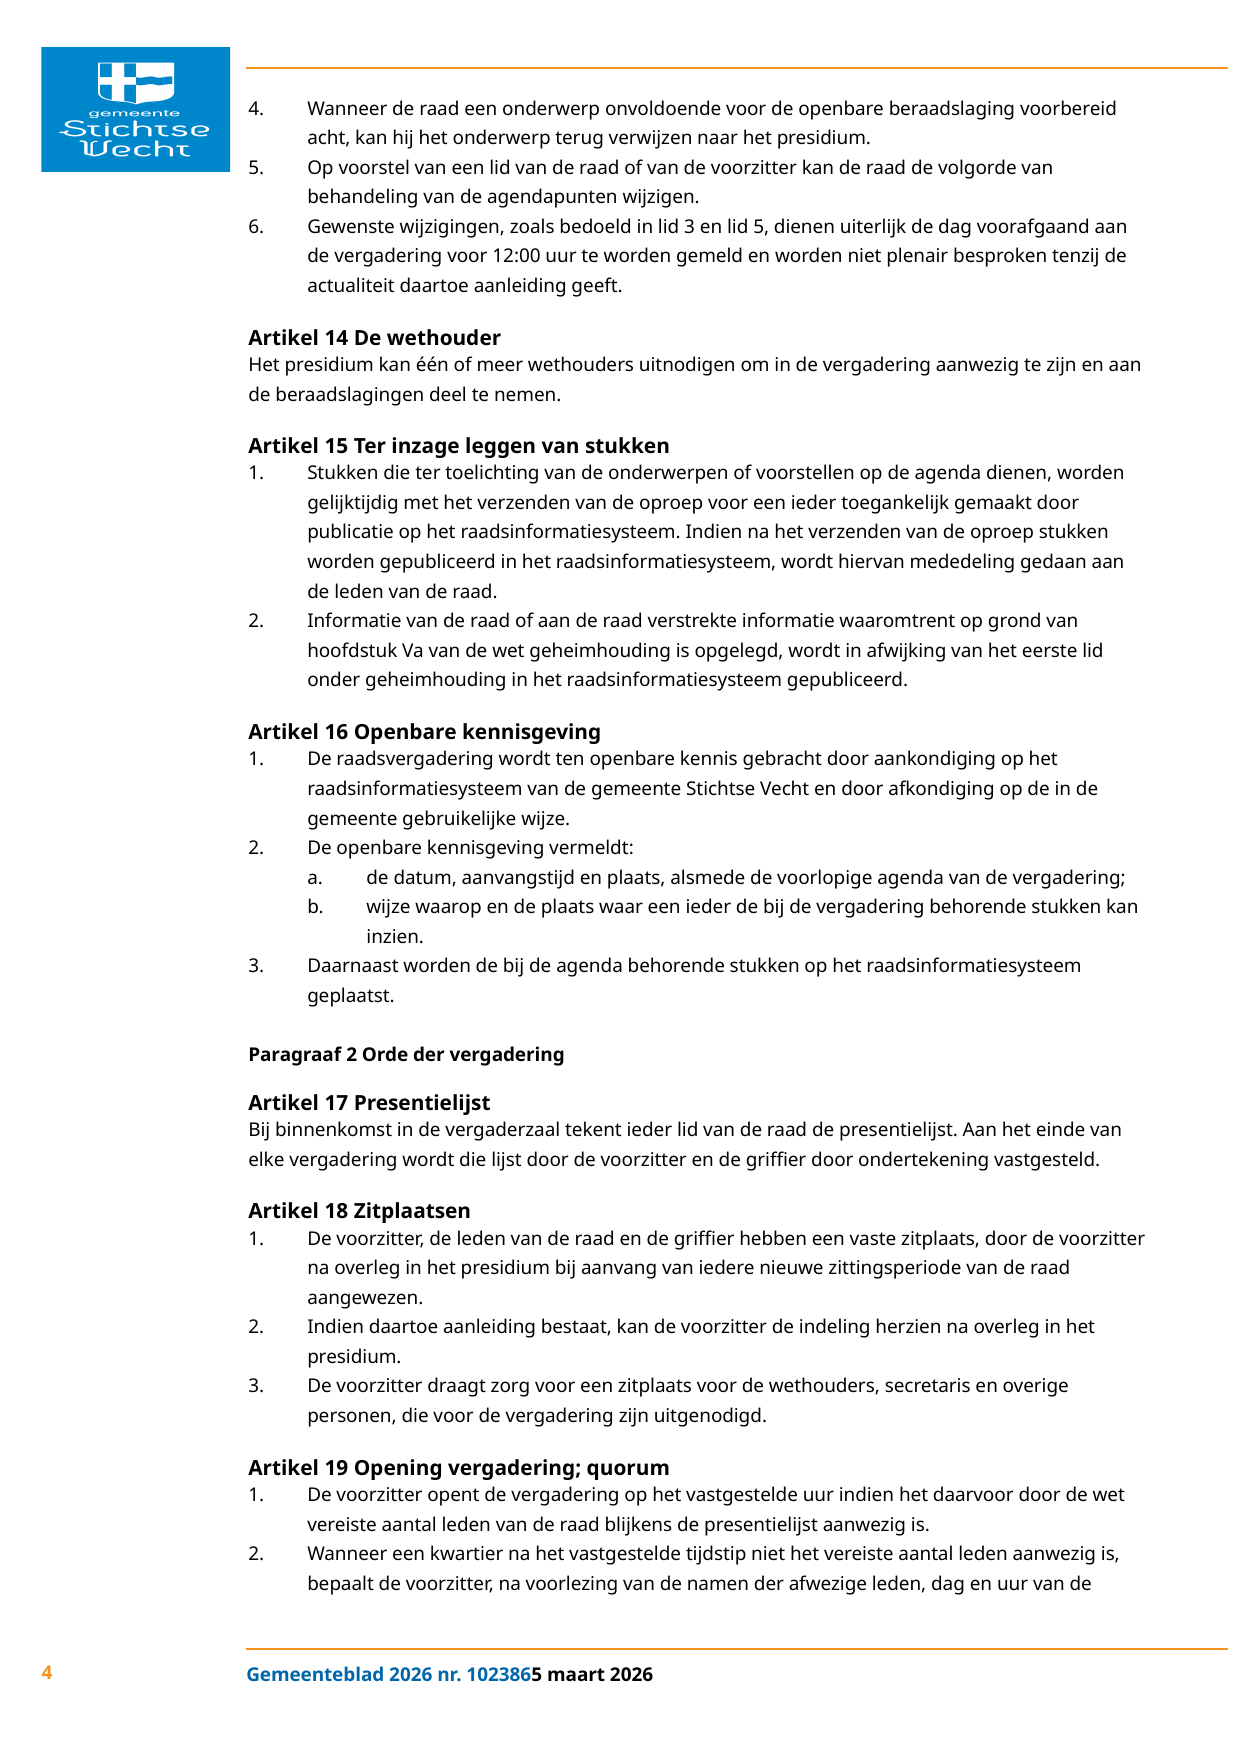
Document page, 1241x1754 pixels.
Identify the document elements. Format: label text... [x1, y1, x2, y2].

list De voorzitter draagt zorg voor een zitplaats voor de wethouders, secretaris en overige personen, die voor de vergadering zijn uitgenodigd. [248, 1373, 1152, 1428]
list De voorzitter opent de vergadering op het vastgestelde uur indien het daarvoor door de wet vereiste aantal leden van de raad blijkens de presentielijst aanwezig is. [248, 1481, 1152, 1536]
list De voorzitter, de leden van de raad en de griffier hebben een vaste zitplaats, door de voorzitter na overleg in het presidium bij aanvang van iedere nieuwe zittingsperiode van de raad aangewezen. [248, 1225, 1152, 1310]
list Daarnaast worden de bij de agenda behorende stukken op het raadsinformatiesysteem geplaatst. [248, 953, 1152, 1008]
list wijze waarop en de plaats waar een ieder de bij de vergadering behorende stukken kan inzien. [307, 893, 1152, 949]
list De openbare kennisgeving vermeldt: [248, 834, 1152, 860]
text Artikel 14 De wethouder [248, 323, 1152, 351]
list Gewenste wijzigingen, zoals bedoeld in lid 3 en lid 5, dienen uiterlijk de dag voorafgaand aan de vergadering voor 12:00 uur te worden gemeld en worden niet plenair besproken tenzij de actualiteit daartoe aanleiding geeft. [248, 213, 1152, 298]
text Bij binnenkomst in de vergaderzaal tekent ieder lid van de raad de presentielijst. Aan het einde van elke vergadering wordt die lijst door de voorzitter en de griffier door ondertekening vastgesteld. [248, 1116, 1152, 1172]
picture [137, 63, 174, 103]
list de datum, aanvangstijd en plaats, alsmede de voorlopige agenda van de vergadering; [307, 864, 1152, 889]
list Indien daartoe aanleiding bestaat, kan de voorzitter de indeling herzien na overleg in het presidium. [248, 1313, 1152, 1369]
text Artikel 19 Opening vergadering; quorum [248, 1453, 1152, 1481]
text Het presidium kan één of meer wethouders uitnodigen om in de vergadering aanwezig te zijn en aan de beraadslagingen deel te nemen. [248, 351, 1152, 406]
list Wanneer de raad een onderwerp onvoldoende voor de openbare beraadslaging voorbereid acht, kan hij het onderwerp terug verwijzen naar het presidium. [248, 95, 1152, 150]
list De raadsvergadering wordt ten openbare kennis gebracht door aankondiging op het raadsinformatiesysteem van de gemeente Stichtse Vecht en door afkondiging op de in de gemeente gebruikelijke wijze. [248, 746, 1152, 830]
text Artikel 17 Presentielijst [248, 1088, 1152, 1116]
text Artikel 16 Openbare kennisgeving [248, 717, 1152, 746]
list Stukken die ter toelichting van de onderwerpen of voorstellen op de agenda dienen, worden gelijktijdig met het verzenden van de oproep voor een ieder toegankelijk gemaakt door publicatie op het raadsinformatiesysteem. Indien na het verzenden van de oproep stukken worden gepubliceerd in het raadsinformatiesysteem, wordt hiervan mededeling gedaan aan de leden van de raad. [248, 459, 1152, 604]
picture [99, 63, 135, 101]
list Wanneer een kwartier na het vastgestelde tijdstip niet het vereiste aantal leden aanwezig is, bepaalt de voorzitter, na voorlezing van de namen der afwezige leden, dag en uur van de [248, 1540, 1152, 1596]
list Op voorstel van een lid van de raad of van de voorzitter kan de raad de volgorde van behandeling van de agendapunten wijzigen. [248, 154, 1152, 209]
text Artikel 15 Ter inzage leggen van stukken [248, 431, 1152, 459]
text Artikel 18 Zitplaatsen [248, 1196, 1152, 1225]
list Informatie van de raad of aan de raad verstrekte informatie waaromtrent op grond van hoofdstuk Va van de wet geheimhouding is opgelegd, wordt in afwijking van het eerste lid onder geheimhouding in het raadsinformatiesysteem gepubliceerd. [248, 607, 1152, 692]
text Paragraaf 2 Orde der vergadering [248, 1041, 1152, 1067]
